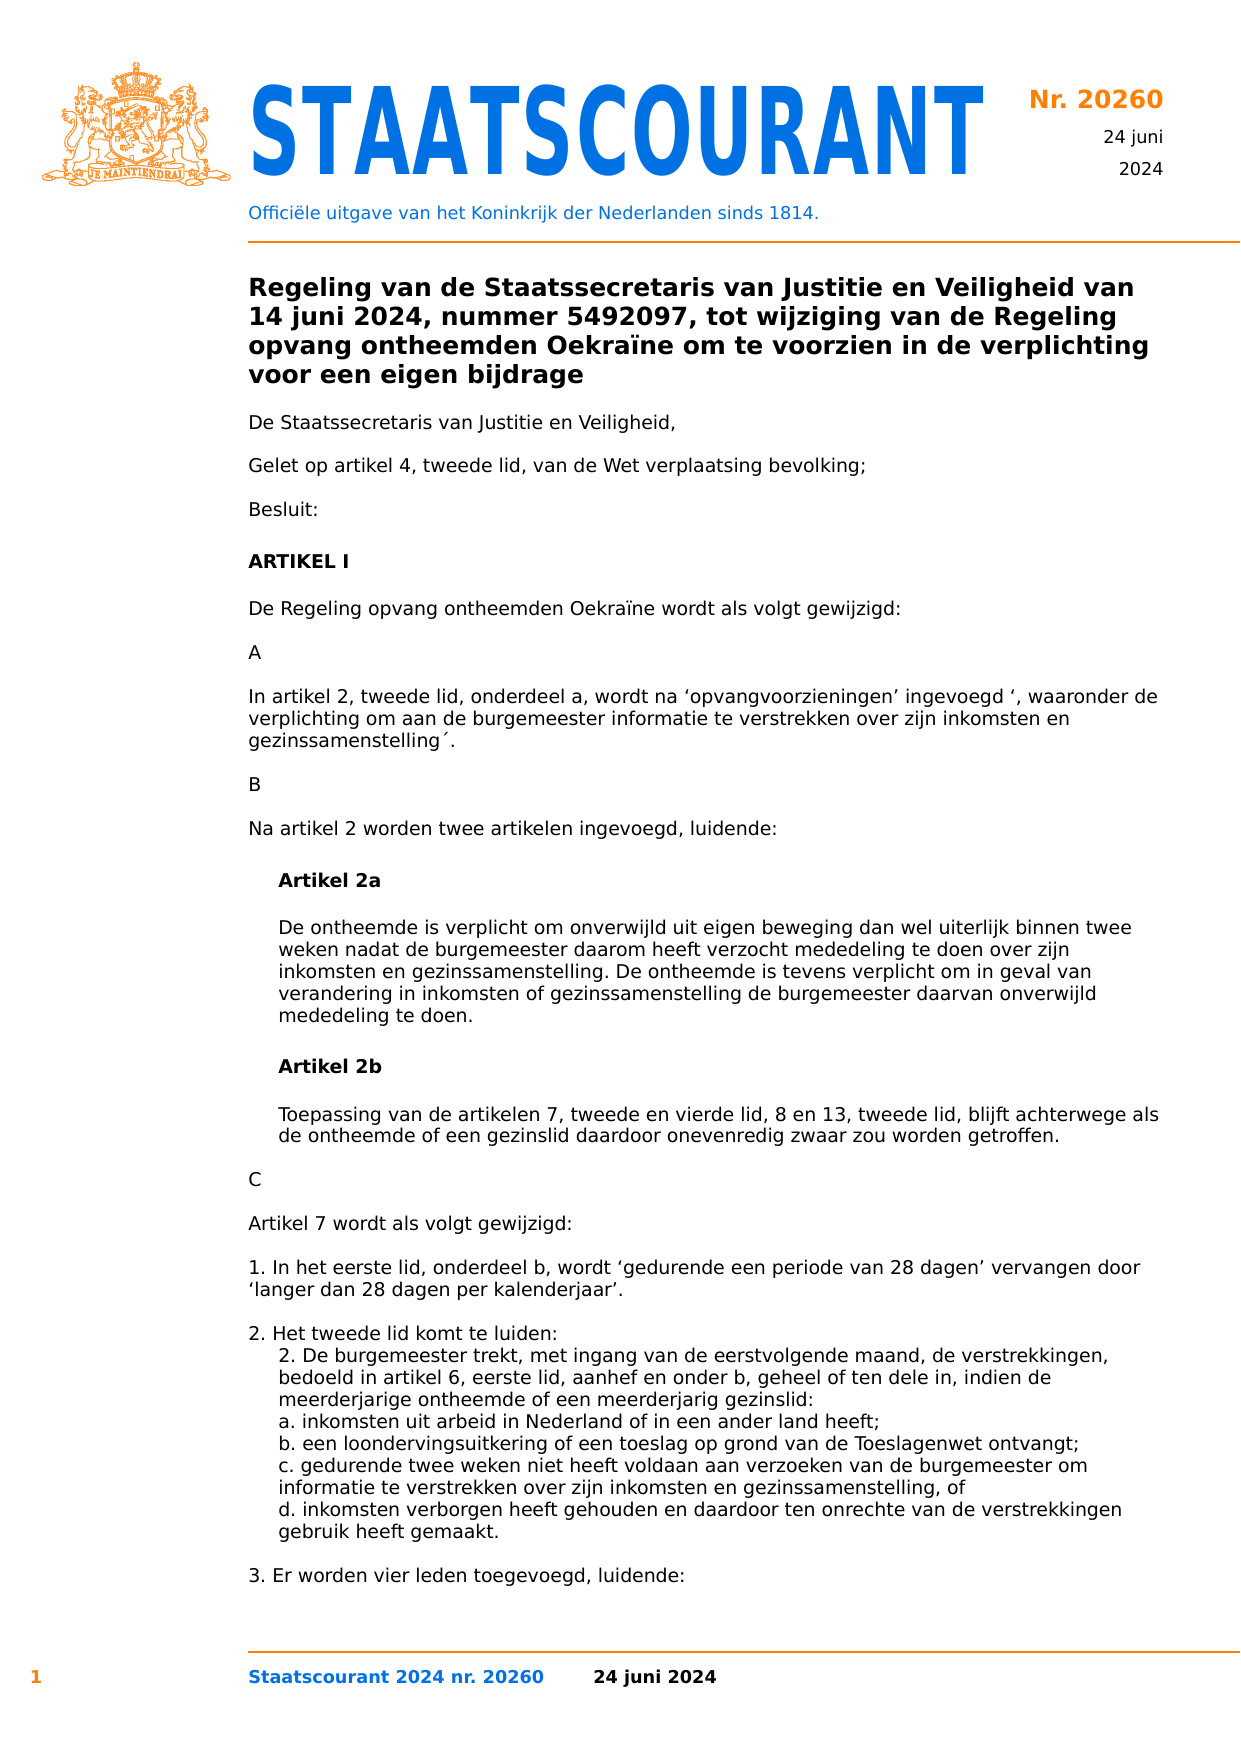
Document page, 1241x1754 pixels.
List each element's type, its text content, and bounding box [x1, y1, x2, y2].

table_header Nr. 20260 [998, 62, 1240, 121]
text De Staatssecretaris van Justitie en Veiligheid, [248, 412, 1163, 433]
text a. inkomsten uit arbeid in Nederland of in een ander land heeft; [278, 1411, 1163, 1433]
text Besluit: [248, 499, 1163, 521]
table_cell 2024 [998, 153, 1240, 203]
text b. een loondervingsuitkering of een toeslag op grond van de Toeslagenwet ontvangt; [278, 1433, 1163, 1455]
text d. inkomsten verborgen heeft gehouden en daardoor ten onrechte van de verstrekkingen gebruik heeft gemaakt. [278, 1499, 1163, 1543]
text In artikel 2, tweede lid, onderdeel a, wordt na ‘opvangvoorzieningen’ ingevoegd ‘, waaronder de verplichting om aan de burgemeester informatie te verstrekken over zijn inkomsten en gezinssamenstelling´. [248, 686, 1163, 752]
text 2. De burgemeester trekt, met ingang van de eerstvolgende maand, de verstrekkingen, bedoeld in artikel 6, eerste lid, aanhef en onder b, geheel of ten dele in, indien de meerderjarige ontheemde of een meerderjarig gezinslid: [278, 1345, 1163, 1411]
subtitle Regeling van de Staatssecretaris van Justitie en Veiligheid van 14 juni 2024, nummer 5492097, tot wijziging van de Regeling opvang ontheemden Oekraïne om te voorzien in de verplichting voor een eigen bijdrage [248, 273, 1163, 390]
text 3. Er worden vier leden toegevoegd, luidende: [248, 1564, 1163, 1586]
text Artikel 7 wordt als volgt gewijzigd: [248, 1213, 1163, 1235]
table_header STAATSCOURANT [248, 62, 998, 203]
text De Regeling opvang ontheemden Oekraïne wordt als volgt gewijzigd: [248, 598, 1163, 620]
text B [248, 774, 1163, 796]
picture [41, 62, 231, 186]
text 1. In het eerste lid, onderdeel b, wordt ‘gedurende een periode van 28 dagen’ vervangen door ‘langer dan 28 dagen per kalenderjaar’. [248, 1257, 1163, 1301]
table_header [25, 62, 248, 241]
subtitle ARTIKEL I [248, 551, 1163, 573]
table_cell Officiële uitgave van het Koninkrijk der Nederlanden sinds 1814. [248, 203, 1240, 241]
subtitle Artikel 2a [278, 869, 1163, 892]
text c. gedurende twee weken niet heeft voldaan aan verzoeken van de burgemeester om informatie te verstrekken over zijn inkomsten en gezinssamenstelling, of [278, 1455, 1163, 1499]
text Na artikel 2 worden twee artikelen ingevoegd, luidende: [248, 818, 1163, 839]
text De ontheemde is verplicht om onverwijld uit eigen beweging dan wel uiterlijk binnen twee weken nadat de burgemeester daarom heeft verzocht mededeling te doen over zijn inkomsten en gezinssamenstelling. De ontheemde is tevens verplicht om in geval van verandering in inkomsten of gezinssamenstelling de burgemeester daarvan onverwijld mededeling te doen. [278, 917, 1163, 1026]
text 2. Het tweede lid komt te luiden: [248, 1323, 1163, 1345]
text A [248, 642, 1163, 664]
text Gelet op artikel 4, tweede lid, van de Wet verplaatsing bevolking; [248, 455, 1163, 477]
text C [248, 1169, 1163, 1191]
text Toepassing van de artikelen 7, tweede en vierde lid, 8 en 13, tweede lid, blijft achterwege als de ontheemde of een gezinslid daardoor onevenredig zwaar zou worden getroffen. [278, 1103, 1163, 1147]
subtitle Artikel 2b [278, 1056, 1163, 1078]
table_cell 24 juni [998, 121, 1240, 153]
